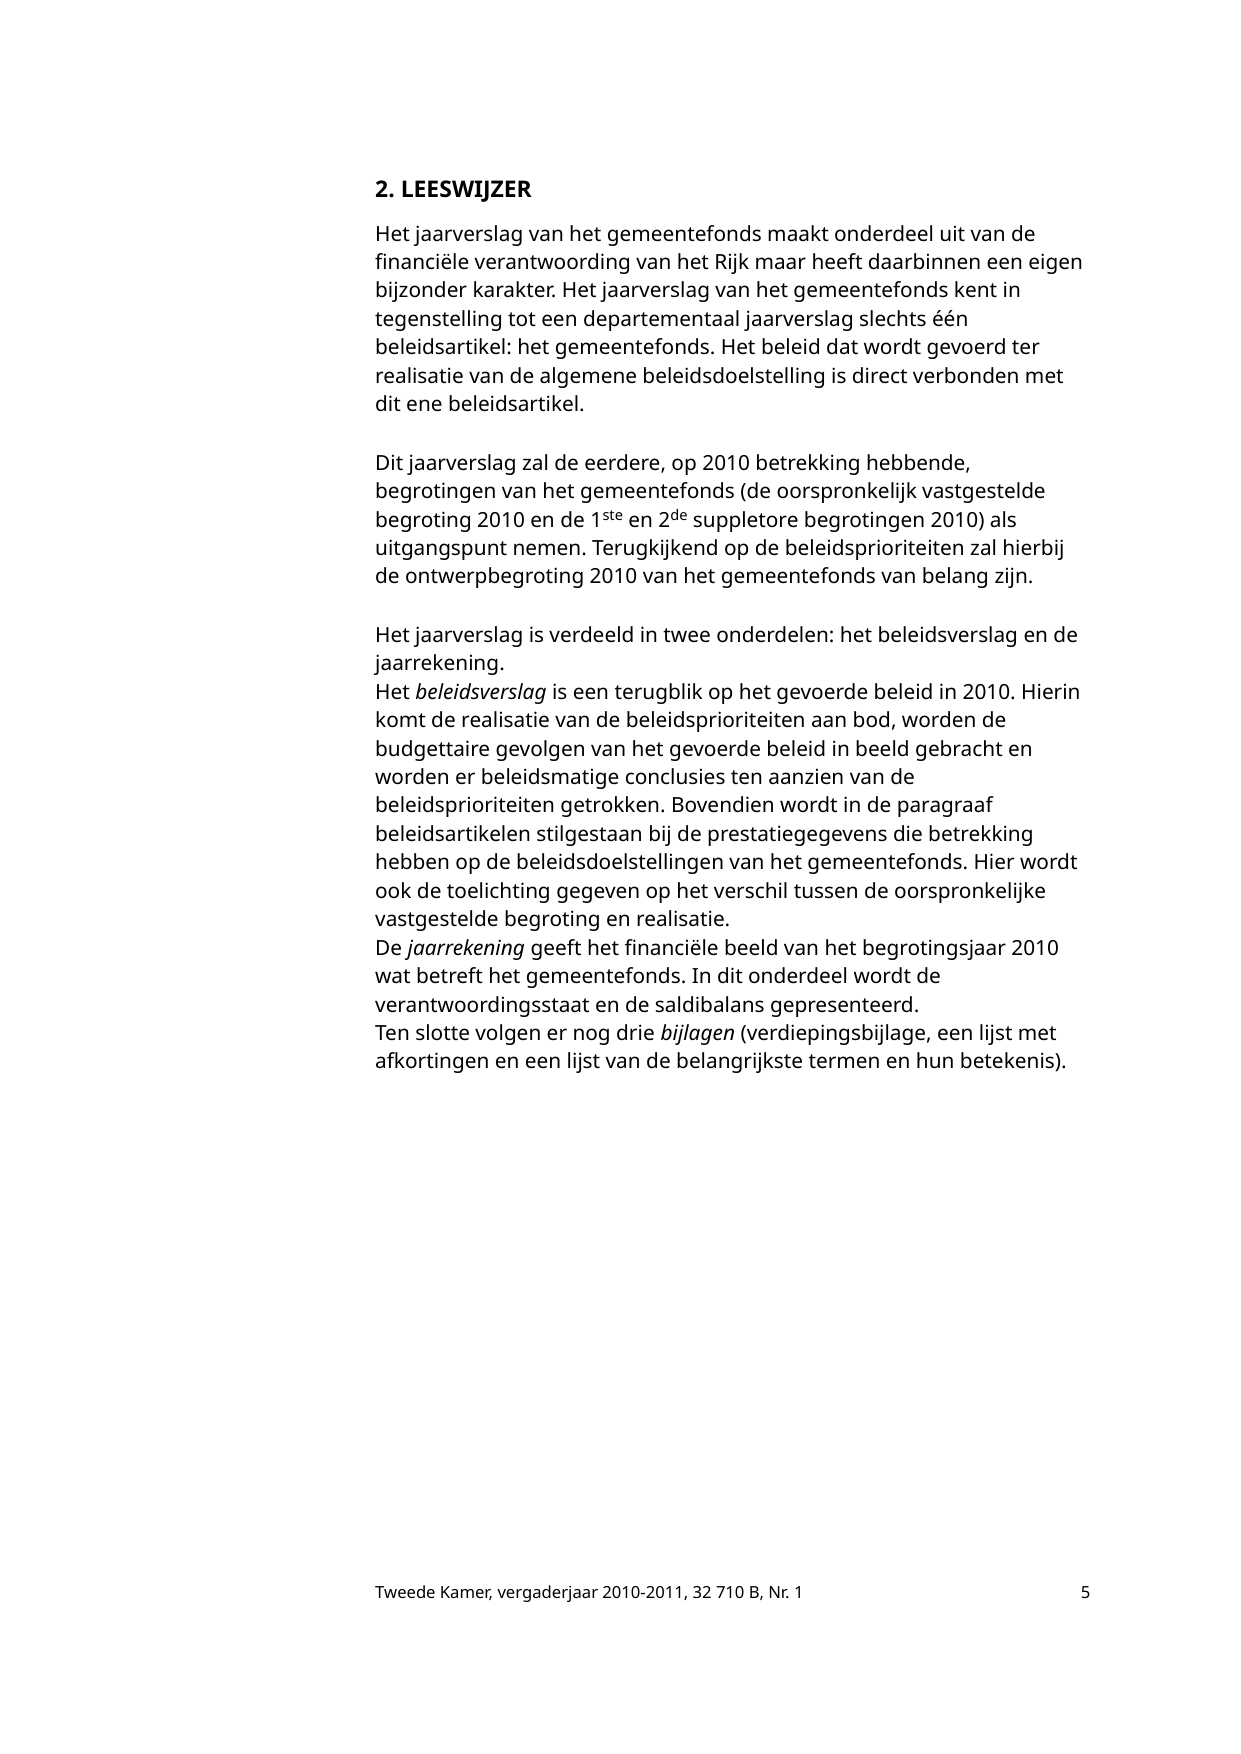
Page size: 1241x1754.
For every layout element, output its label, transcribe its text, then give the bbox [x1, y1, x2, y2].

subtitle 2. LEESWIJZER [375, 172, 1090, 204]
text Het beleidsverslag is een terugblik op het gevoerde beleid in 2010. Hierin komt de realisatie van de beleidsprioriteiten aan bod, worden de budgettaire gevolgen van het gevoerde beleid in beeld gebracht en worden er beleidsmatige conclusies ten aanzien van de beleidsprioriteiten getrokken. Bovendien wordt in de paragraaf beleidsartikelen stilgestaan bij de prestatiegegevens die betrekking hebben op de beleidsdoelstellingen van het gemeentefonds. Hier wordt ook de toelichting gegeven op het verschil tussen de oorspronkelijke vastgestelde begroting en realisatie. [375, 677, 1090, 933]
text De jaarrekening geeft het financiële beeld van het begrotingsjaar 2010 wat betreft het gemeentefonds. In dit onderdeel wordt de verantwoordingsstaat en de saldibalans gepresenteerd. [375, 933, 1090, 1018]
text Dit jaarverslag zal de eerdere, op 2010 betrekking hebbende, begrotingen van het gemeentefonds (de oorspronkelijk vastgestelde begroting 2010 en de 1ste en 2de suppletore begrotingen 2010) als uitgangspunt nemen. Terugkijkend op de beleidsprioriteiten zal hierbij de ontwerpbegroting 2010 van het gemeentefonds van belang zijn. [375, 448, 1090, 590]
text Ten slotte volgen er nog drie bijlagen (verdiepingsbijlage, een lijst met afkortingen en een lijst van de belangrijkste termen en hun betekenis). [375, 1018, 1090, 1075]
text Het jaarverslag van het gemeentefonds maakt onderdeel uit van de financiële verantwoording van het Rijk maar heeft daarbinnen een eigen bijzonder karakter. Het jaarverslag van het gemeentefonds kent in tegenstelling tot een departementaal jaarverslag slechts één beleidsartikel: het gemeentefonds. Het beleid dat wordt gevoerd ter realisatie van de algemene beleidsdoelstelling is direct verbonden met dit ene beleidsartikel. [375, 219, 1090, 418]
text Het jaarverslag is verdeeld in twee onderdelen: het beleidsverslag en de jaarrekening. [375, 620, 1090, 677]
